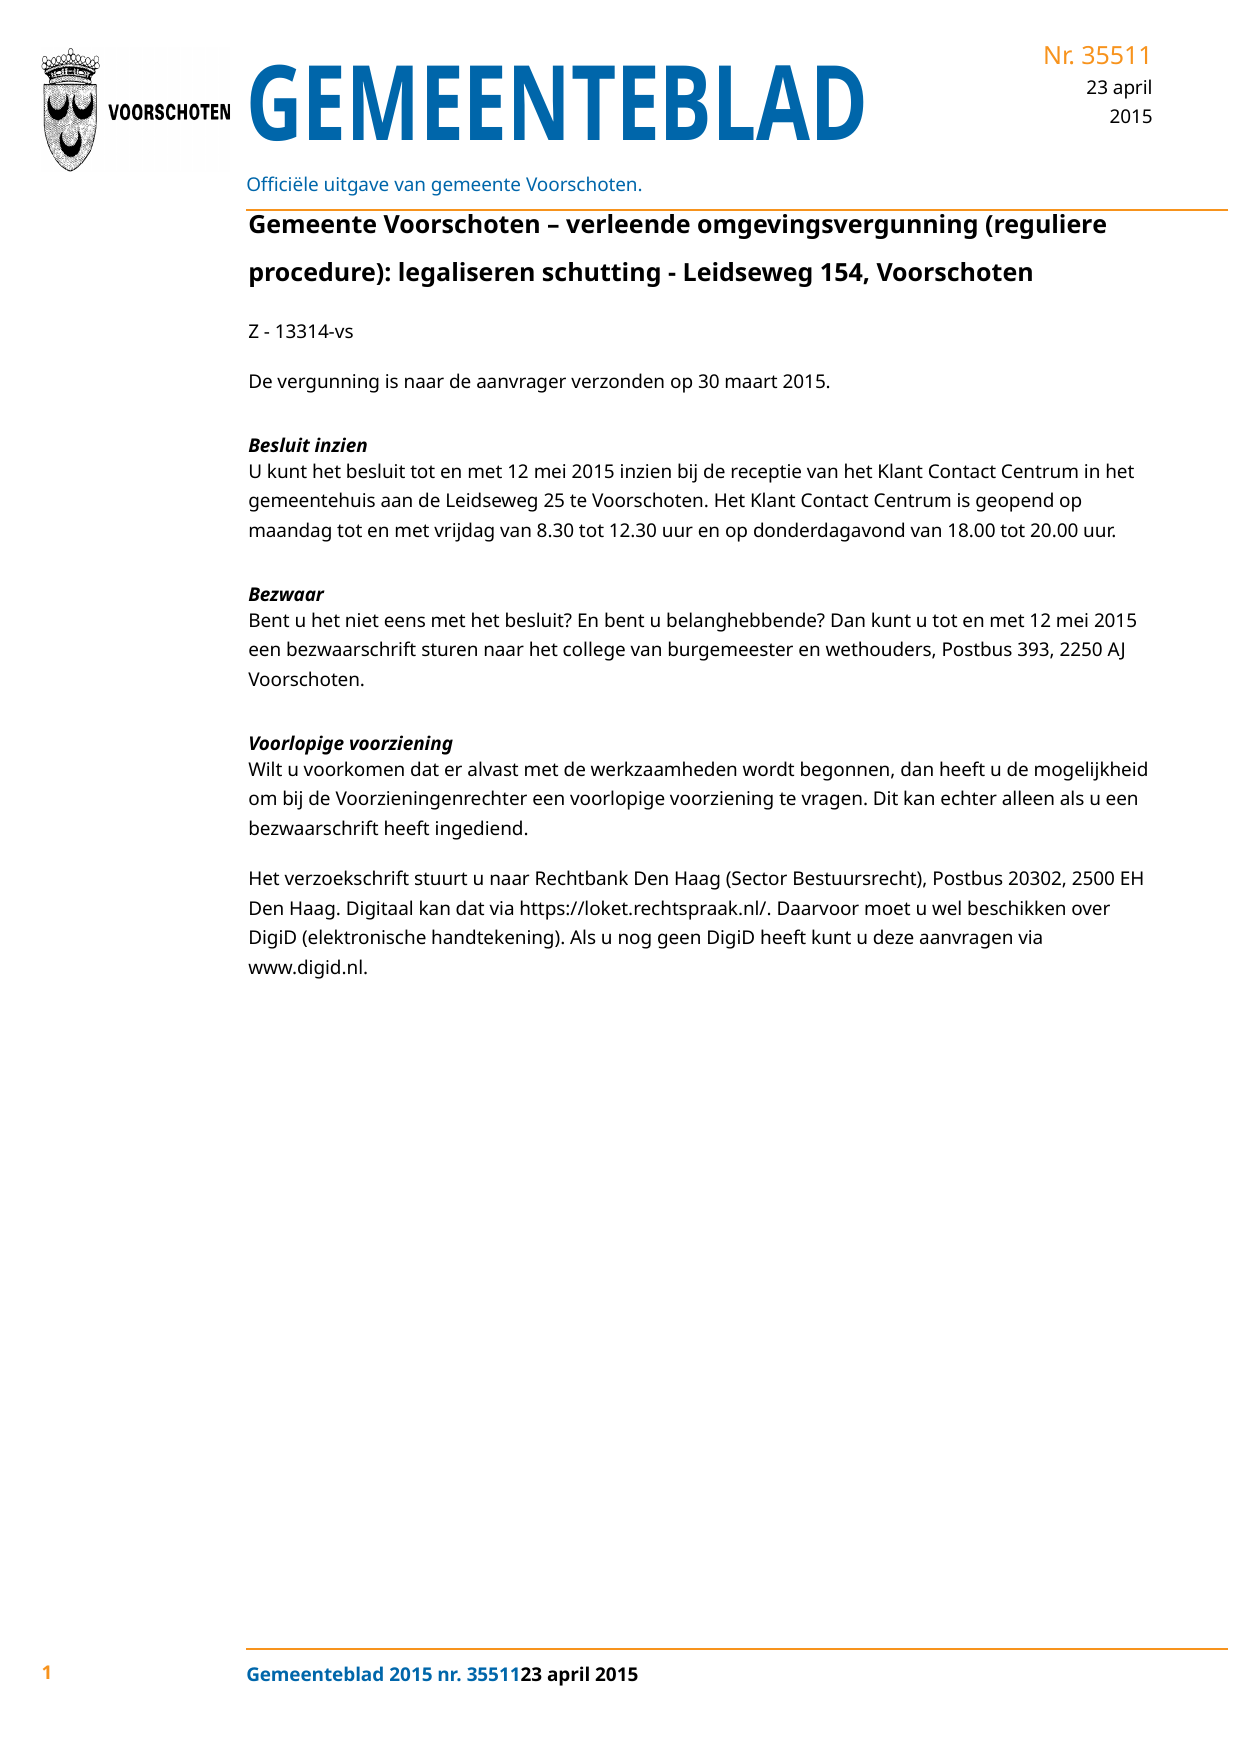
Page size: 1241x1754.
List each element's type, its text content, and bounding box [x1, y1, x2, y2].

text Voorlopige voorziening [248, 730, 1152, 756]
text Bent u het niet eens met het besluit? En bent u belanghebbende? Dan kunt u tot en met 12 mei 2015 een bezwaarschrift sturen naar het college van burgemeester en wethouders, Postbus 393, 2250 AJ Voorschoten. [248, 607, 1152, 692]
text Het verzoekschrift stuurt u naar Rechtbank Den Haag (Sector Bestuursrecht), Postbus 20302, 2500 EH Den Haag. Digitaal kan dat via https://loket.rechtspraak.nl/. Daarvoor moet u wel beschikken over DigiD (elektronische handtekening). Als u nog geen DigiD heeft kunt u deze aanvragen via www.digid.nl. [248, 865, 1152, 980]
text Wilt u voorkomen dat er alvast met de werkzaamheden wordt begonnen, dan heeft u de mogelijkheid om bij de Voorzieningenrechter een voorlopige voorziening te vragen. Dit kan echter alleen als u een bezwaarschrift heeft ingediend. [248, 756, 1152, 841]
text De vergunning is naar de aanvrager verzonden op 30 maart 2015. [248, 368, 1152, 394]
text Gemeente Voorschoten – verleende omgevingsvergunning (reguliere procedure): legaliseren schutting - Leidseweg 154, Voorschoten [248, 211, 1152, 288]
text Bezwaar [248, 581, 1152, 607]
text Besluit inzien [248, 432, 1152, 458]
picture [41, 47, 231, 172]
text Z - 13314-vs [248, 318, 1152, 344]
text U kunt het besluit tot en met 12 mei 2015 inzien bij de receptie van het Klant Contact Centrum in het gemeentehuis aan de Leidseweg 25 te Voorschoten. Het Klant Contact Centrum is geopend op maandag tot en met vrijdag van 8.30 tot 12.30 uur en op donderdagavond van 18.00 tot 20.00 uur. [248, 458, 1152, 543]
